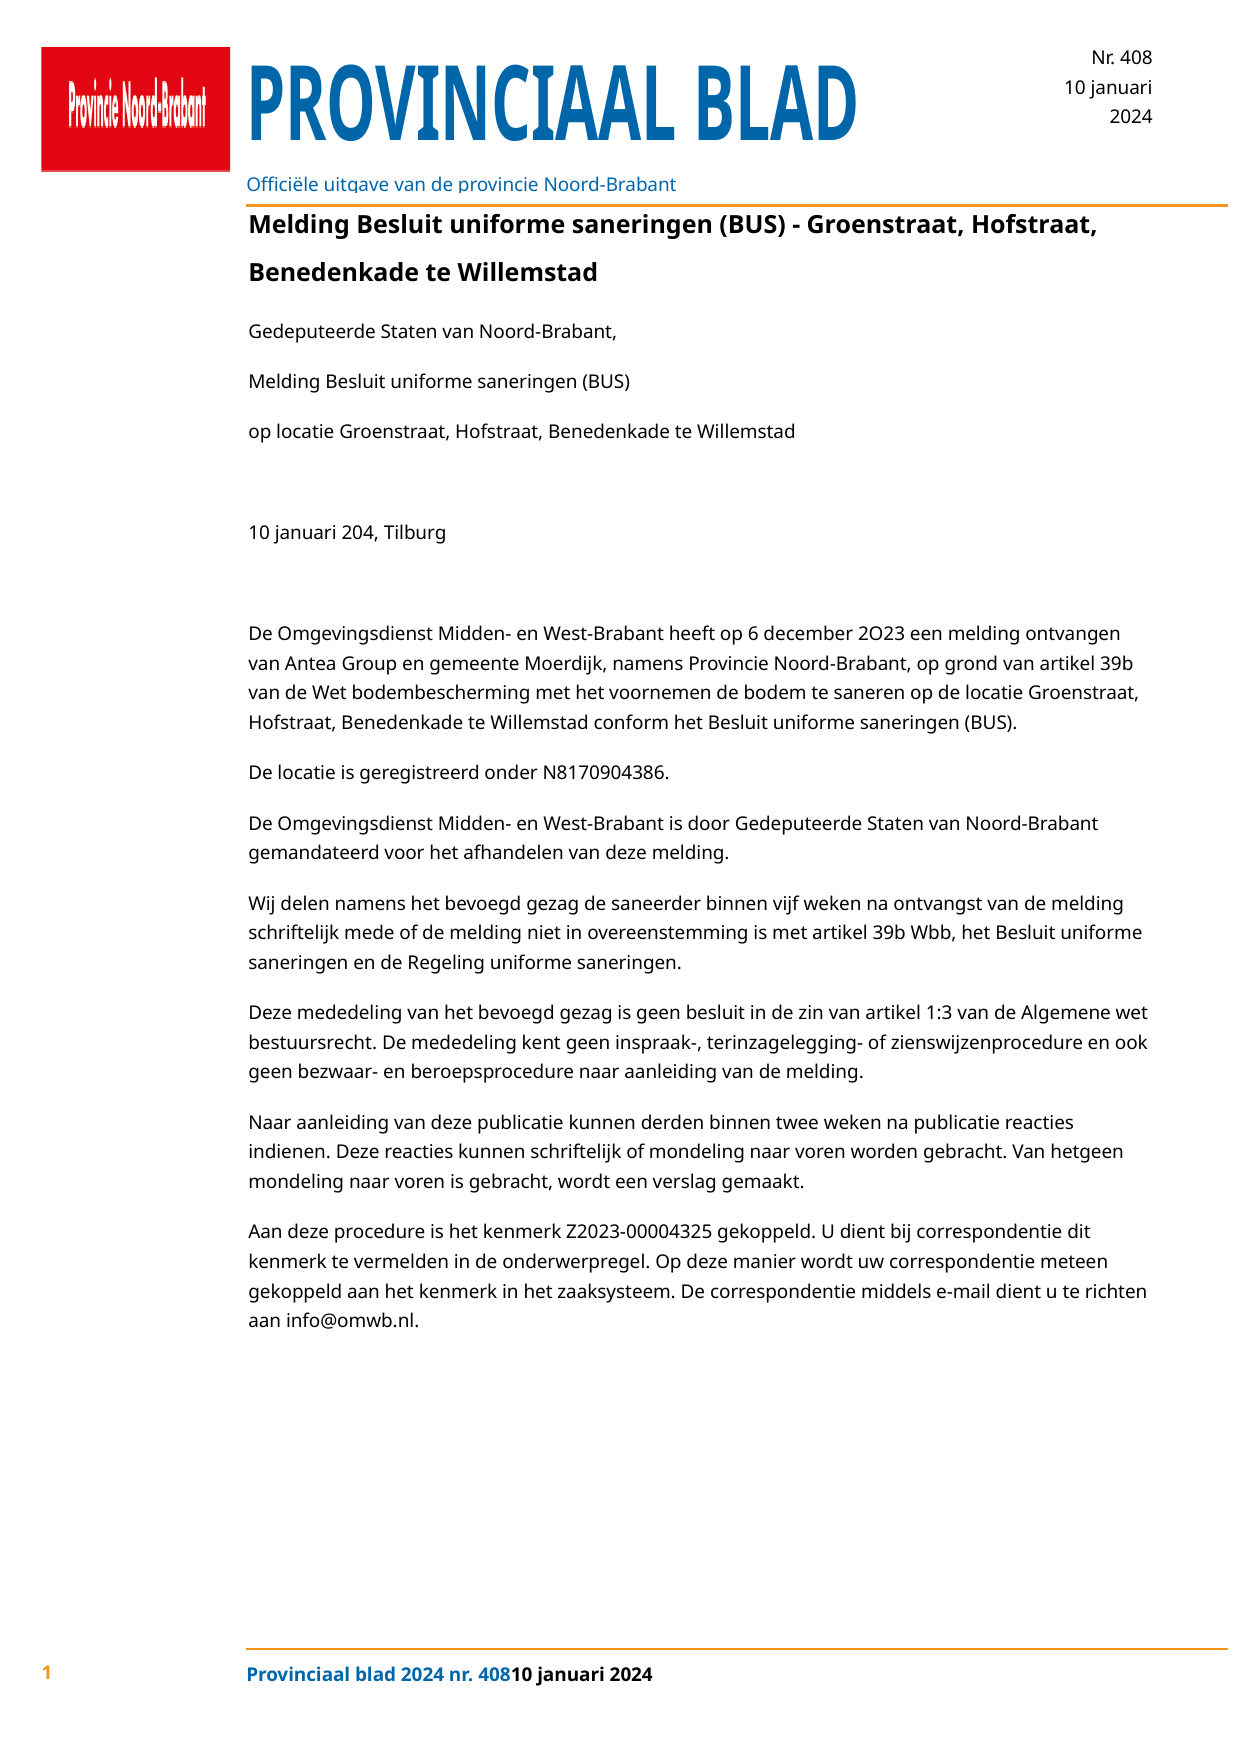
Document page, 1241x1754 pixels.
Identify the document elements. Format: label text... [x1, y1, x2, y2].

picture [41, 47, 231, 172]
text Melding Besluit uniforme saneringen (BUS) - Groenstraat, Hofstraat, Benedenkade te Willemstad [248, 207, 1152, 288]
text De Omgevingsdienst Midden- en West-Brabant is door Gedeputeerde Staten van Noord-Brabant gemandateerd voor het afhandelen van deze melding. [248, 810, 1152, 865]
text Deze mededeling van het bevoegd gezag is geen besluit in de zin van artikel 1:3 van de Algemene wet bestuursrecht. De mededeling kent geen inspraak-, terinzagelegging- of zienswijzenprocedure en ook geen bezwaar- en beroepsprocedure naar aanleiding van de melding. [248, 999, 1152, 1084]
text Melding Besluit uniforme saneringen (BUS) [248, 368, 1152, 394]
text 10 januari 204, Tilburg [248, 519, 1152, 545]
text Aan deze procedure is het kenmerk Z2023-00004325 gekoppeld. U dient bij correspondentie dit kenmerk te vermelden in de onderwerpregel. Op deze manier wordt uw correspondentie meteen gekoppeld aan het kenmerk in het zaaksysteem. De correspondentie middels e-mail dient u te richten aan info@omwb.nl. [248, 1219, 1152, 1333]
text De Omgevingsdienst Midden- en West-Brabant heeft op 6 december 2O23 een melding ontvangen van Antea Group en gemeente Moerdijk, namens Provincie Noord-Brabant, op grond van artikel 39b van de Wet bodembescherming met het voornemen de bodem te saneren op de locatie Groenstraat, Hofstraat, Benedenkade te Willemstad conform het Besluit uniforme saneringen (BUS). [248, 620, 1152, 735]
text op locatie Groenstraat, Hofstraat, Benedenkade te Willemstad [248, 419, 1152, 444]
text De locatie is geregistreerd onder N8170904386. [248, 759, 1152, 785]
text Wij delen namens het bevoegd gezag de saneerder binnen vijf weken na ontvangst van de melding schriftelijk mede of de melding niet in overeenstemming is met artikel 39b Wbb, het Besluit uniforme saneringen en de Regeling uniforme saneringen. [248, 890, 1152, 975]
text Gedeputeerde Staten van Noord-Brabant, [248, 318, 1152, 344]
text Naar aanleiding van deze publicatie kunnen derden binnen twee weken na publicatie reacties indienen. Deze reacties kunnen schriftelijk of mondeling naar voren worden gebracht. Van hetgeen mondeling naar voren is gebracht, wordt een verslag gemaakt. [248, 1109, 1152, 1194]
